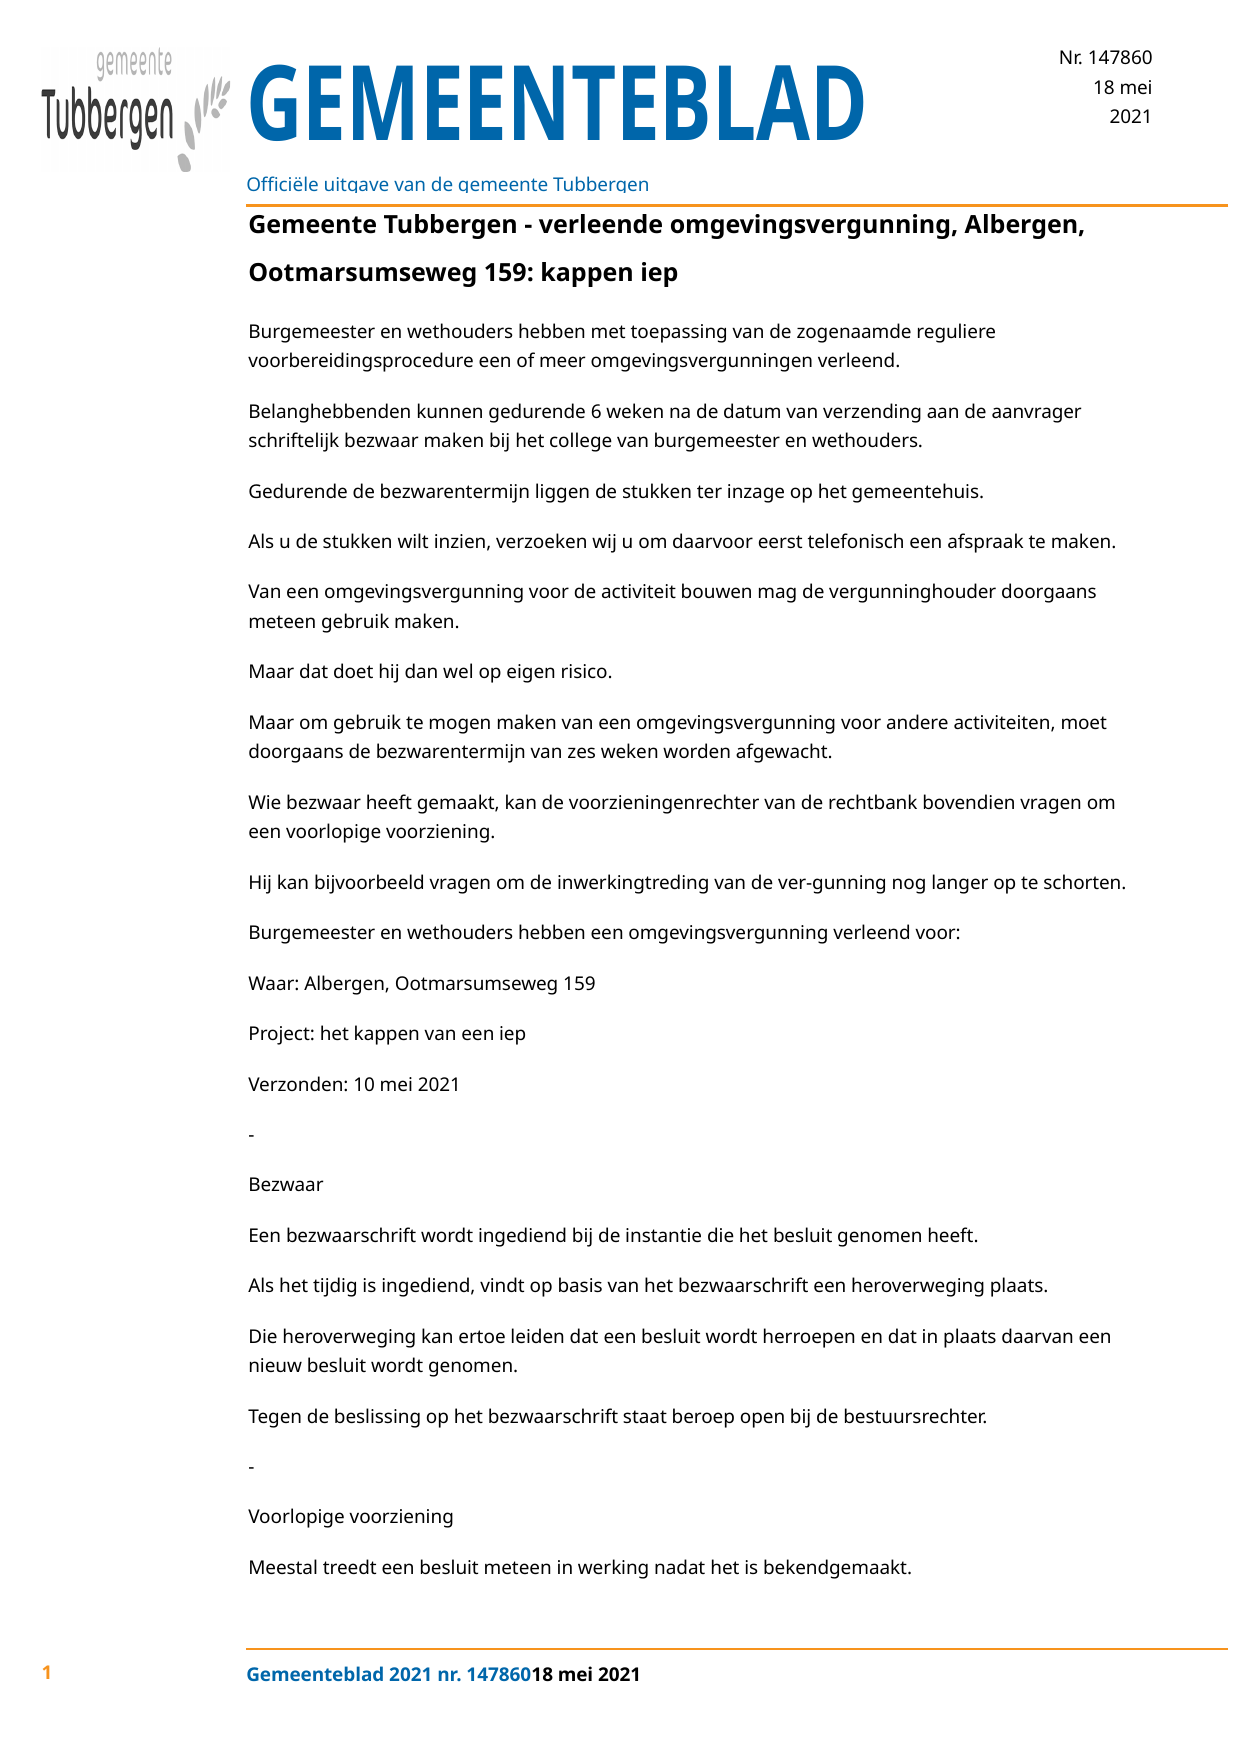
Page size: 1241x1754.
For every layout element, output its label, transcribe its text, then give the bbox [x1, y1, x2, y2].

picture [41, 47, 231, 172]
text Project: het kappen van een iep [248, 1020, 1152, 1046]
text Bezwaar [248, 1172, 1152, 1197]
text Maar om gebruik te mogen maken van een omgevingsvergunning voor andere activiteiten, moet doorgaans de bezwarentermijn van zes weken worden afgewacht. [248, 709, 1152, 764]
text Voorlopige voorziening [248, 1504, 1152, 1529]
text Maar dat doet hij dan wel op eigen risico. [248, 659, 1152, 684]
text - [248, 1121, 1152, 1147]
text Als u de stukken wilt inzien, verzoeken wij u om daarvoor eerst telefonisch een afspraak te maken. [248, 528, 1152, 554]
text Wie bezwaar heeft gemaakt, kan de voorzieningenrechter van de rechtbank bovendien vragen om een voorlopige voorziening. [248, 789, 1152, 844]
text Burgemeester en wethouders hebben een omgevingsvergunning verleend voor: [248, 919, 1152, 945]
text Als het tijdig is ingediend, vindt op basis van het bezwaarschrift een heroverweging plaats. [248, 1272, 1152, 1298]
text Van een omgevingsvergunning voor de activiteit bouwen mag de vergunninghouder doorgaans meteen gebruik maken. [248, 579, 1152, 634]
text Belanghebbenden kunnen gedurende 6 weken na de datum van verzending aan de aanvrager schriftelijk bezwaar maken bij het college van burgemeester en wethouders. [248, 398, 1152, 453]
text Verzonden: 10 mei 2021 [248, 1071, 1152, 1097]
text Een bezwaarschrift wordt ingediend bij de instantie die het besluit genomen heeft. [248, 1222, 1152, 1248]
text Die heroverweging kan ertoe leiden dat een besluit wordt herroepen en dat in plaats daarvan een nieuw besluit wordt genomen. [248, 1323, 1152, 1378]
text Gemeente Tubbergen - verleende omgevingsvergunning, Albergen, Ootmarsumseweg 159: kappen iep [248, 207, 1152, 288]
text - [248, 1453, 1152, 1479]
text Tegen de beslissing op het bezwaarschrift staat beroep open bij de bestuursrechter. [248, 1403, 1152, 1429]
text Hij kan bijvoorbeeld vragen om de inwerkingtreding van de ver-gunning nog langer op te schorten. [248, 869, 1152, 895]
text Waar: Albergen, Ootmarsumseweg 159 [248, 970, 1152, 996]
text Gedurende de bezwarentermijn liggen de stukken ter inzage op het gemeentehuis. [248, 478, 1152, 504]
text Burgemeester en wethouders hebben met toepassing van de zogenaamde reguliere voorbereidingsprocedure een of meer omgevingsvergunningen verleend. [248, 318, 1152, 373]
text Meestal treedt een besluit meteen in werking nadat het is bekendgemaakt. [248, 1554, 1152, 1580]
